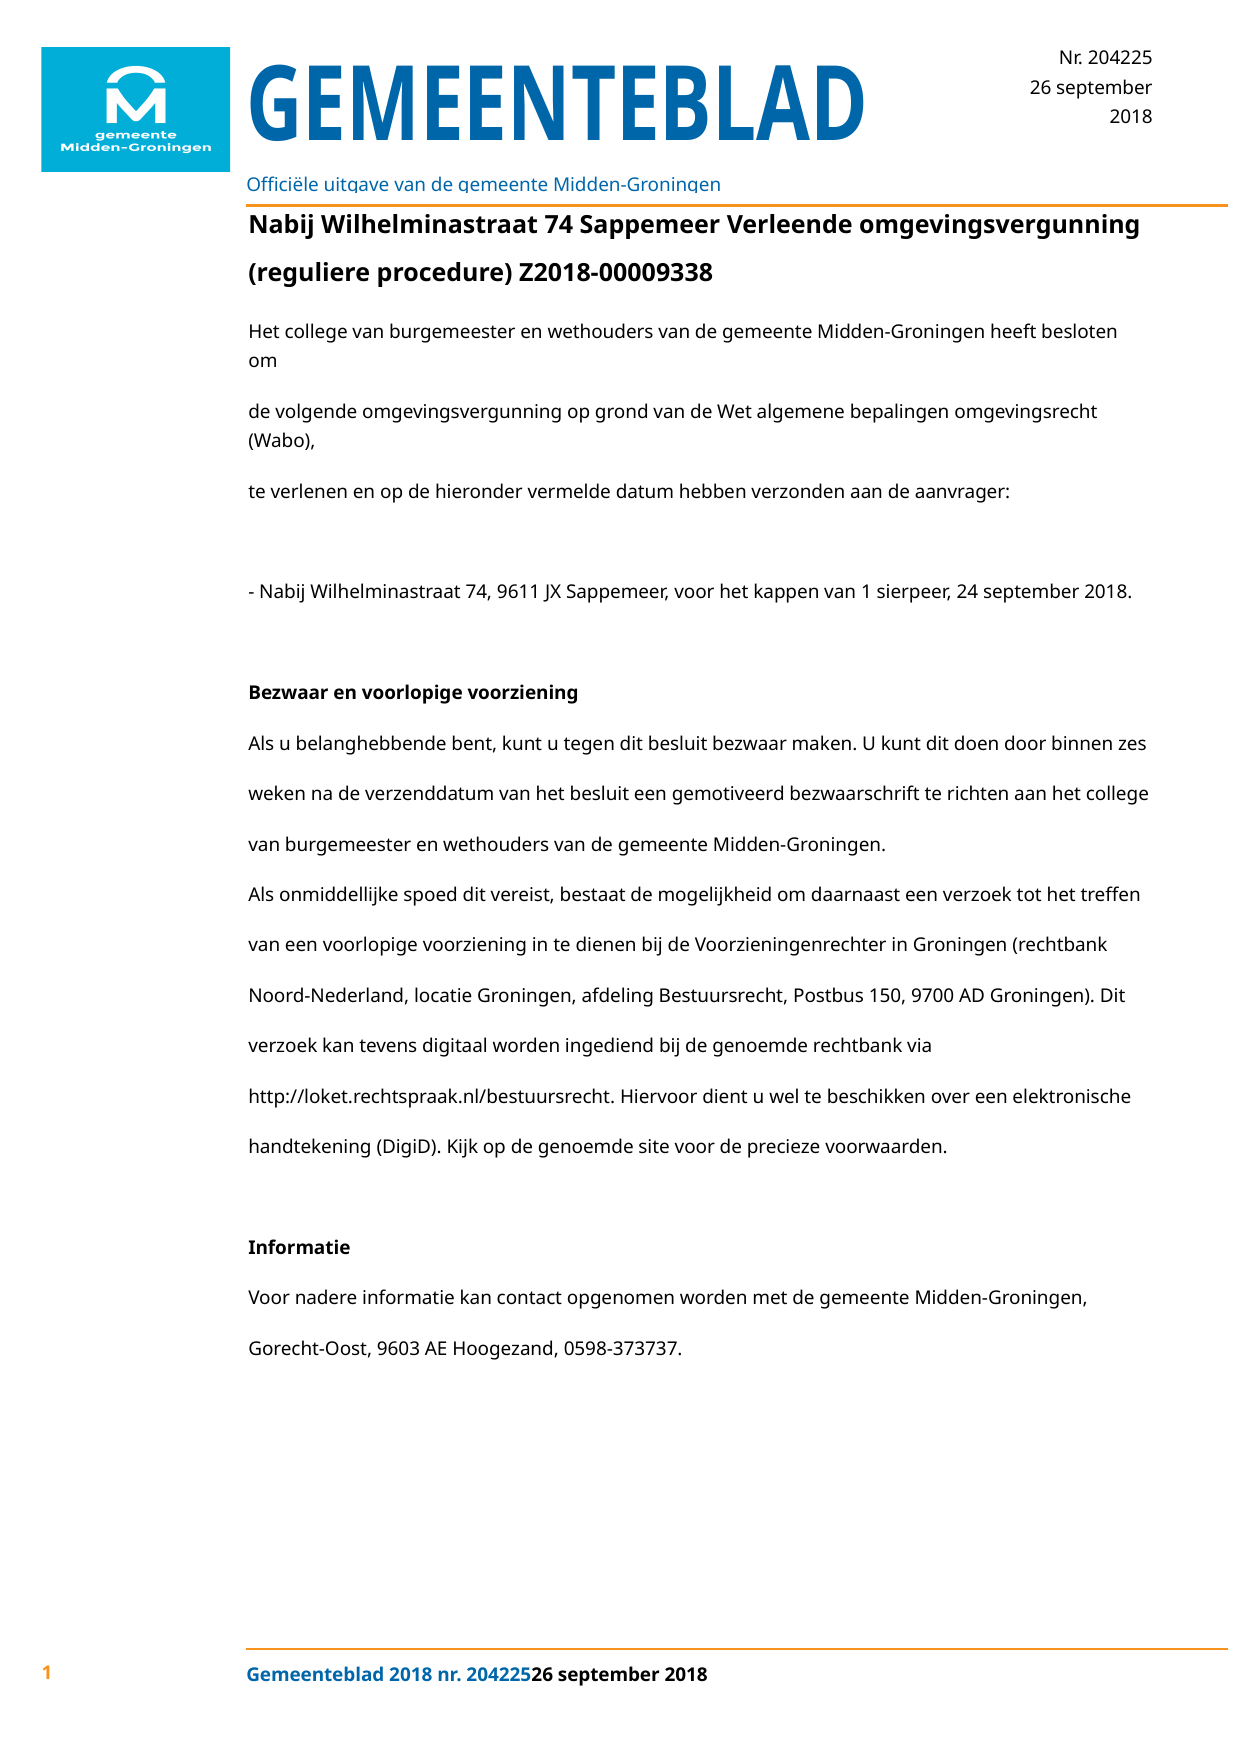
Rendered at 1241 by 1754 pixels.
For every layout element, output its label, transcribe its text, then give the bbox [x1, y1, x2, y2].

text - Nabij Wilhelminastraat 74, 9611 JX Sappemeer, voor het kappen van 1 sierpeer, 24 september 2018. [248, 579, 1152, 604]
picture [184, 146, 190, 153]
text Informatie [248, 1234, 1152, 1260]
text Als u belanghebbende bent, kunt u tegen dit besluit bezwaar maken. U kunt dit doen door binnen zes [248, 730, 1152, 756]
text Het college van burgemeester en wethouders van de gemeente Midden-Groningen heeft besloten om [248, 318, 1152, 373]
text verzoek kan tevens digitaal worden ingediend bij de genoemde rechtbank via [248, 1032, 1152, 1058]
text Noord-Nederland, locatie Groningen, afdeling Bestuursrecht, Postbus 150, 9700 AD Groningen). Dit [248, 982, 1152, 1008]
text Als onmiddellijke spoed dit vereist, bestaat de mogelijkheid om daarnaast een verzoek tot het treffen [248, 881, 1152, 907]
text van burgemeester en wethouders van de gemeente Midden-Groningen. [248, 831, 1152, 857]
text te verlenen en op de hieronder vermelde datum hebben verzonden aan de aanvrager: [248, 478, 1152, 504]
text van een voorlopige voorziening in te dienen bij de Voorzieningenrechter in Groningen (rechtbank [248, 932, 1152, 957]
text http://loket.rechtspraak.nl/bestuursrecht. Hiervoor dient u wel te beschikken over een elektronische [248, 1083, 1152, 1109]
text Bezwaar en voorlopige voorziening [248, 679, 1152, 705]
text Voor nadere informatie kan contact opgenomen worden met de gemeente Midden-Groningen, [248, 1284, 1152, 1310]
picture [107, 89, 165, 122]
text de volgende omgevingsvergunning op grond van de Wet algemene bepalingen omgevingsrecht (Wabo), [248, 398, 1152, 453]
picture [108, 66, 164, 82]
text weken na de verzenddatum van het besluit een gemotiveerd bezwaarschrift te richten aan het college [248, 780, 1152, 806]
text Nabij Wilhelminastraat 74 Sappemeer Verleende omgevingsvergunning (reguliere procedure) Z2018-00009338 [248, 207, 1152, 288]
text handtekening (DigiD). Kijk op de genoemde site voor de precieze voorwaarden. [248, 1133, 1152, 1159]
text Gorecht-Oost, 9603 AE Hoogezand, 0598-373737. [248, 1335, 1152, 1361]
